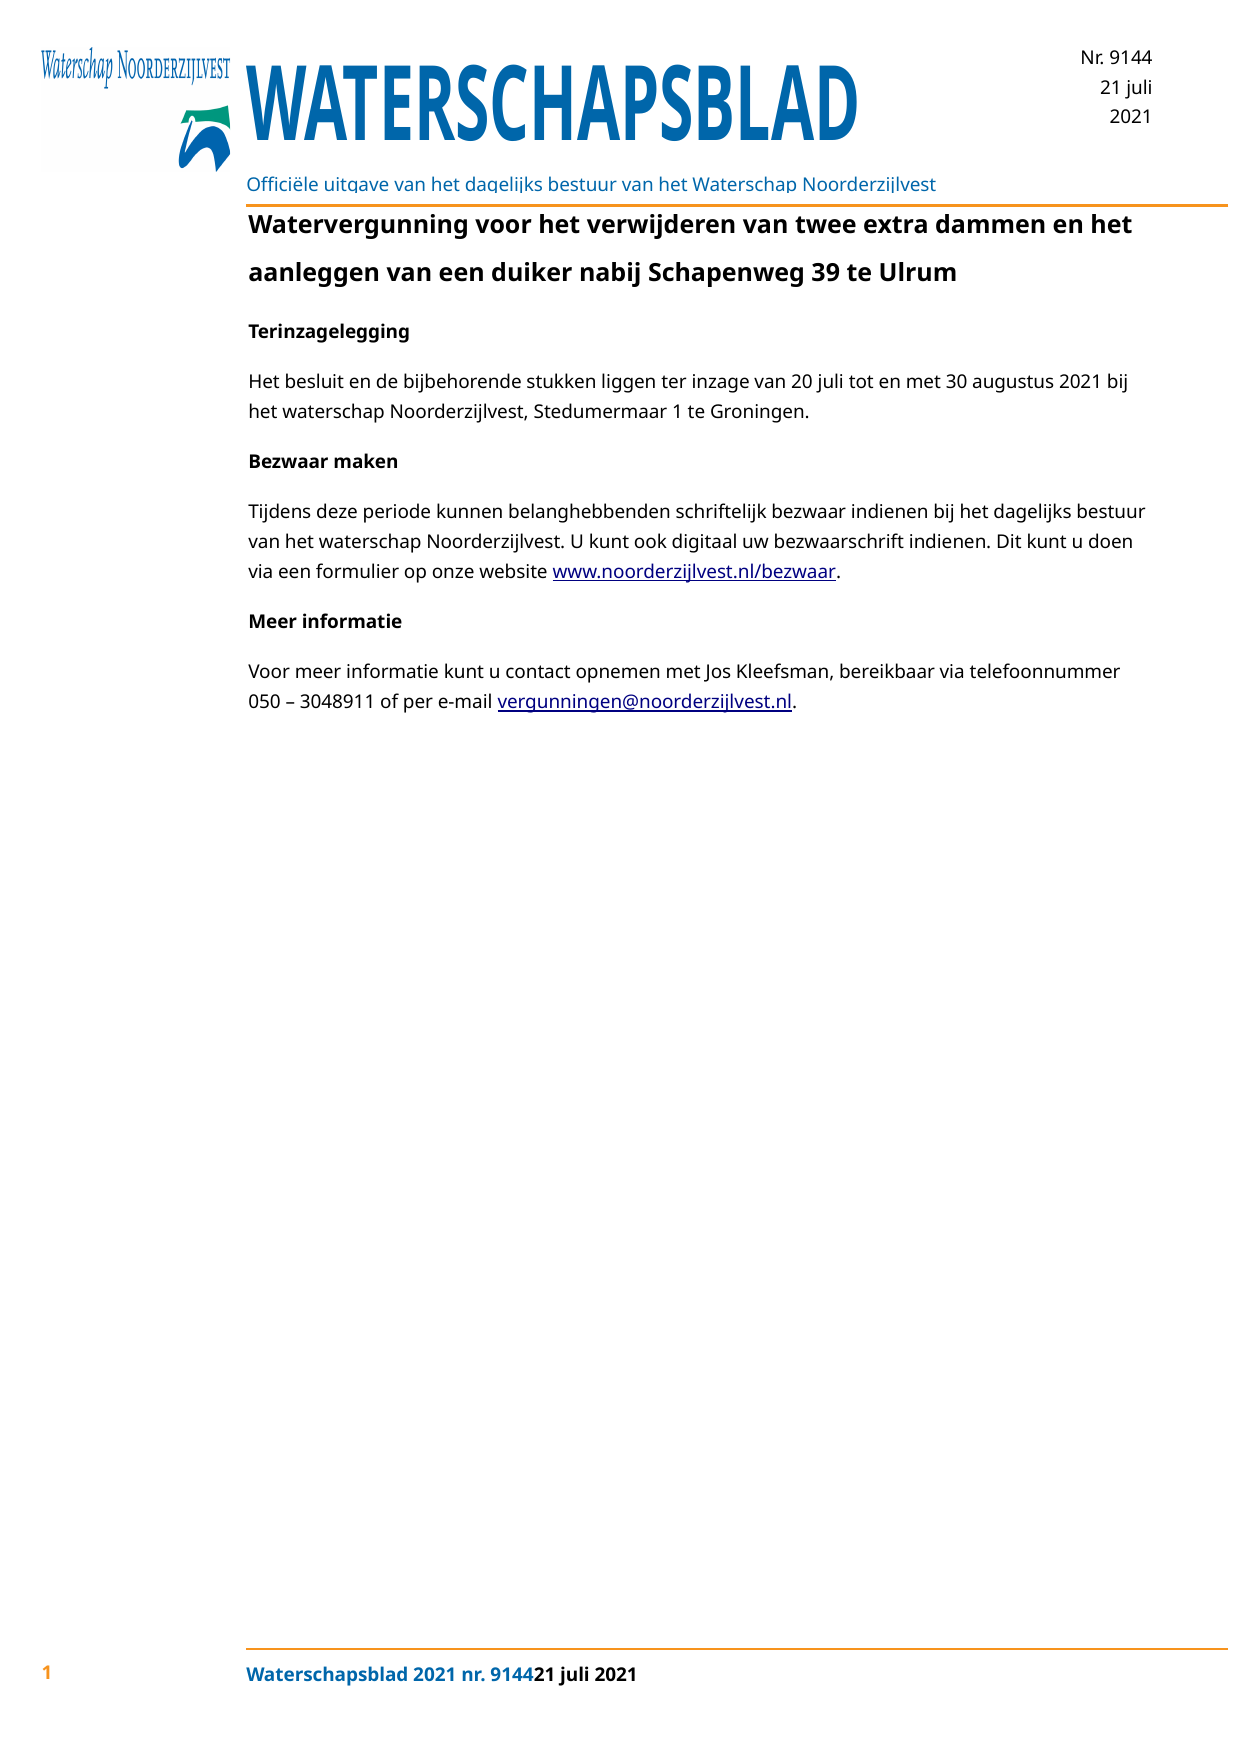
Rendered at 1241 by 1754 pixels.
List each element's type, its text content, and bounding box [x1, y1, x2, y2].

text Voor meer informatie kunt u contact opnemen met Jos Kleefsman, bereikbaar via telefoonnummer 050 – 3048911 of per e-mail vergunningen@noorderzijlvest.nl. [248, 659, 1152, 714]
text Bezwaar maken [248, 448, 1152, 474]
text Watervergunning voor het verwijderen van twee extra dammen en het aanleggen van een duiker nabij Schapenweg 39 te Ulrum [248, 207, 1152, 288]
text Het besluit en de bijbehorende stukken liggen ter inzage van 20 juli tot en met 30 augustus 2021 bij het waterschap Noorderzijlvest, Stedumermaar 1 te Groningen. [248, 368, 1152, 424]
text Meer informatie [248, 608, 1152, 634]
text Terinzagelegging [248, 318, 1152, 344]
picture [41, 47, 231, 172]
text Tijdens deze periode kunnen belanghebbenden schriftelijk bezwaar indienen bij het dagelijks bestuur van het waterschap Noorderzijlvest. U kunt ook digitaal uw bezwaarschrift indienen. Dit kunt u doen via een formulier op onze website www.noorderzijlvest.nl/bezwaar. [248, 499, 1152, 584]
